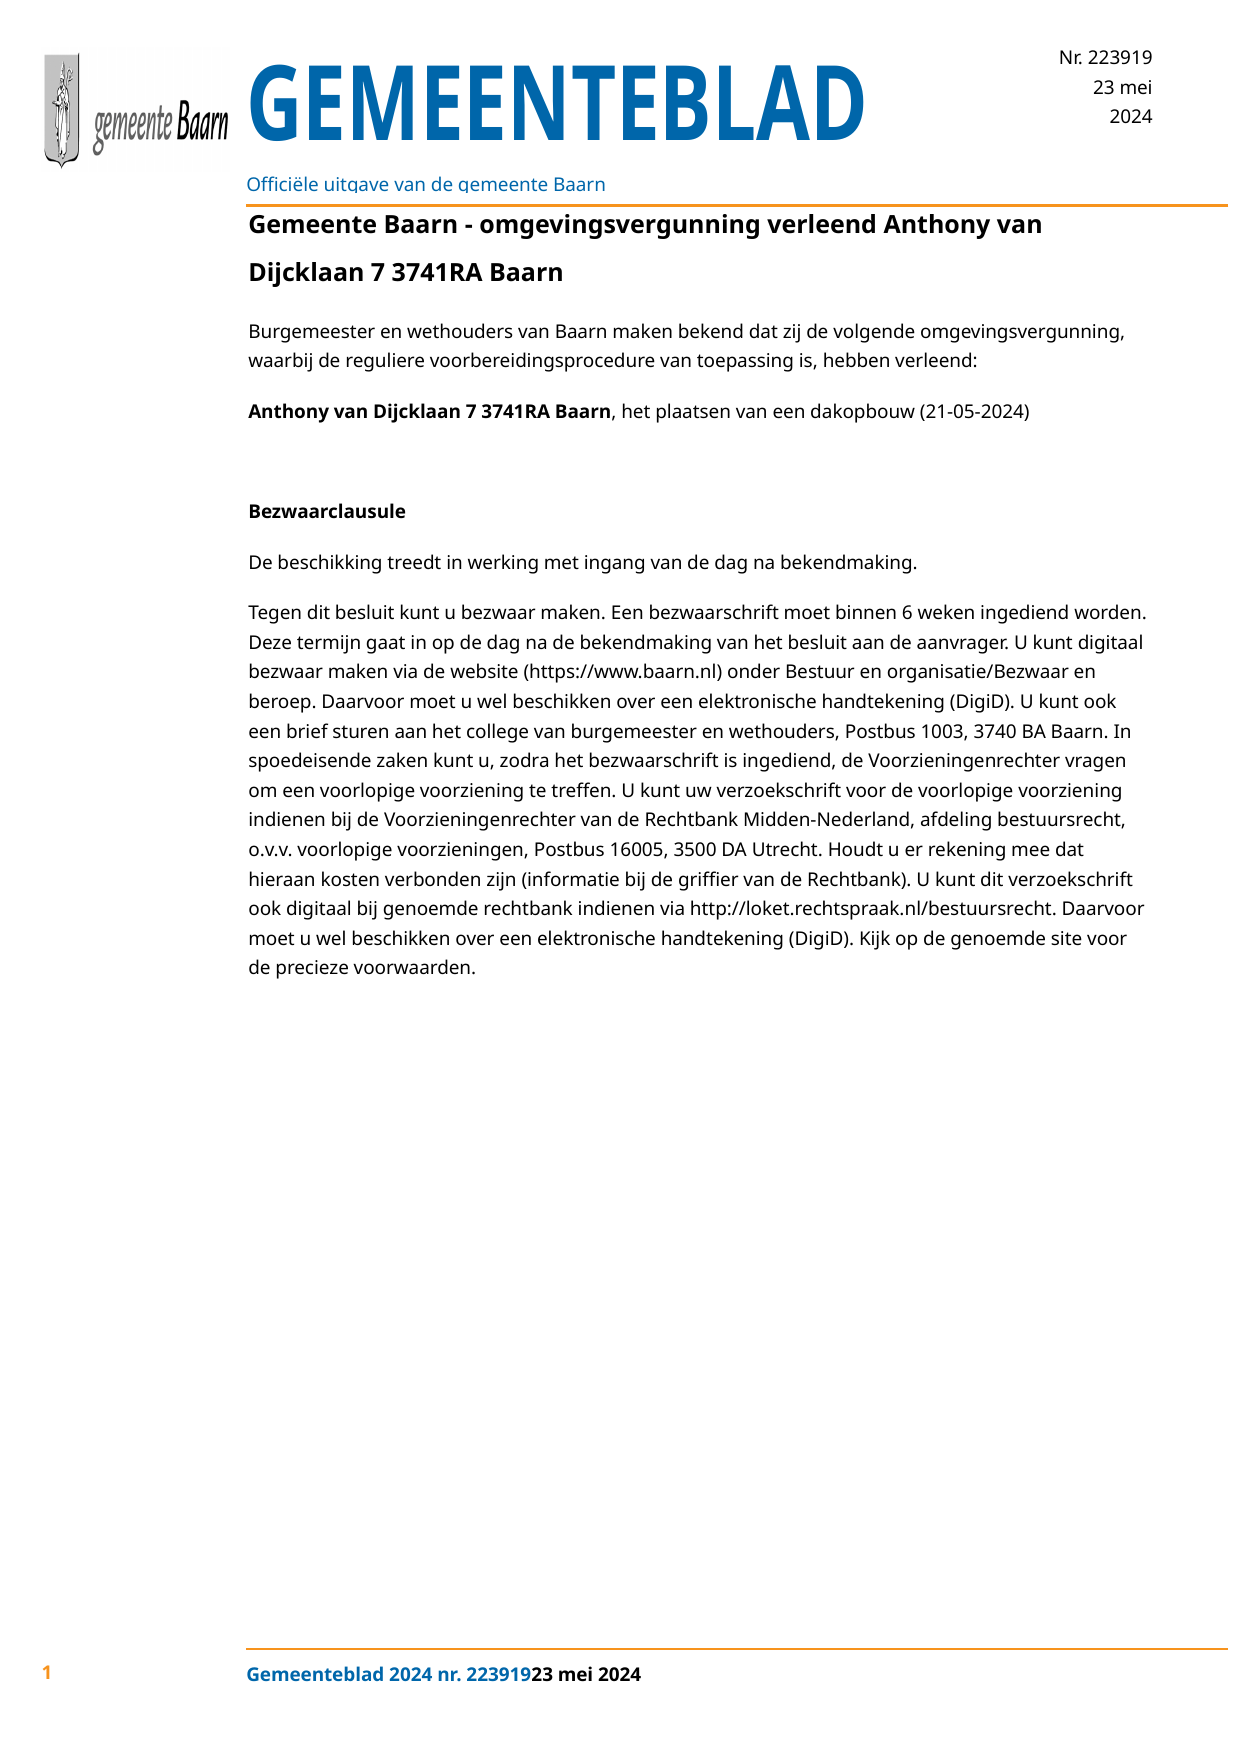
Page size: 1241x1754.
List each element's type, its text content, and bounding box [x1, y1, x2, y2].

text Burgemeester en wethouders van Baarn maken bekend dat zij de volgende omgevingsvergunning, waarbij de reguliere voorbereidingsprocedure van toepassing is, hebben verleend: [248, 318, 1152, 373]
picture [41, 47, 231, 172]
text Tegen dit besluit kunt u bezwaar maken. Een bezwaarschrift moet binnen 6 weken ingediend worden. Deze termijn gaat in op de dag na de bekendmaking van het besluit aan de aanvrager. U kunt digitaal bezwaar maken via de website (https://www.baarn.nl) onder Bestuur en organisatie/Bezwaar en beroep. Daarvoor moet u wel beschikken over een elektronische handtekening (DigiD). U kunt ook een brief sturen aan het college van burgemeester en wethouders, Postbus 1003, 3740 BA Baarn. In spoedeisende zaken kunt u, zodra het bezwaarschrift is ingediend, de Voorzieningenrechter vragen om een voorlopige voorziening te treffen. U kunt uw verzoekschrift voor de voorlopige voorziening indienen bij de Voorzieningenrechter van de Rechtbank Midden-Nederland, afdeling bestuursrecht, o.v.v. voorlopige voorzieningen, Postbus 16005, 3500 DA Utrecht. Houdt u er rekening mee dat hieraan kosten verbonden zijn (informatie bij de griffier van de Rechtbank). U kunt dit verzoekschrift ook digitaal bij genoemde rechtbank indienen via http://loket.rechtspraak.nl/bestuursrecht. Daarvoor moet u wel beschikken over een elektronische handtekening (DigiD). Kijk op de genoemde site voor de precieze voorwaarden. [248, 599, 1152, 980]
text Gemeente Baarn - omgevingsvergunning verleend Anthony van Dijcklaan 7 3741RA Baarn [248, 207, 1152, 288]
text Bezwaarclausule [248, 499, 1152, 524]
text Anthony van Dijcklaan 7 3741RA Baarn, het plaatsen van een dakopbouw (21-05-2024) [248, 398, 1152, 424]
text De beschikking treedt in werking met ingang van de dag na bekendmaking. [248, 549, 1152, 575]
